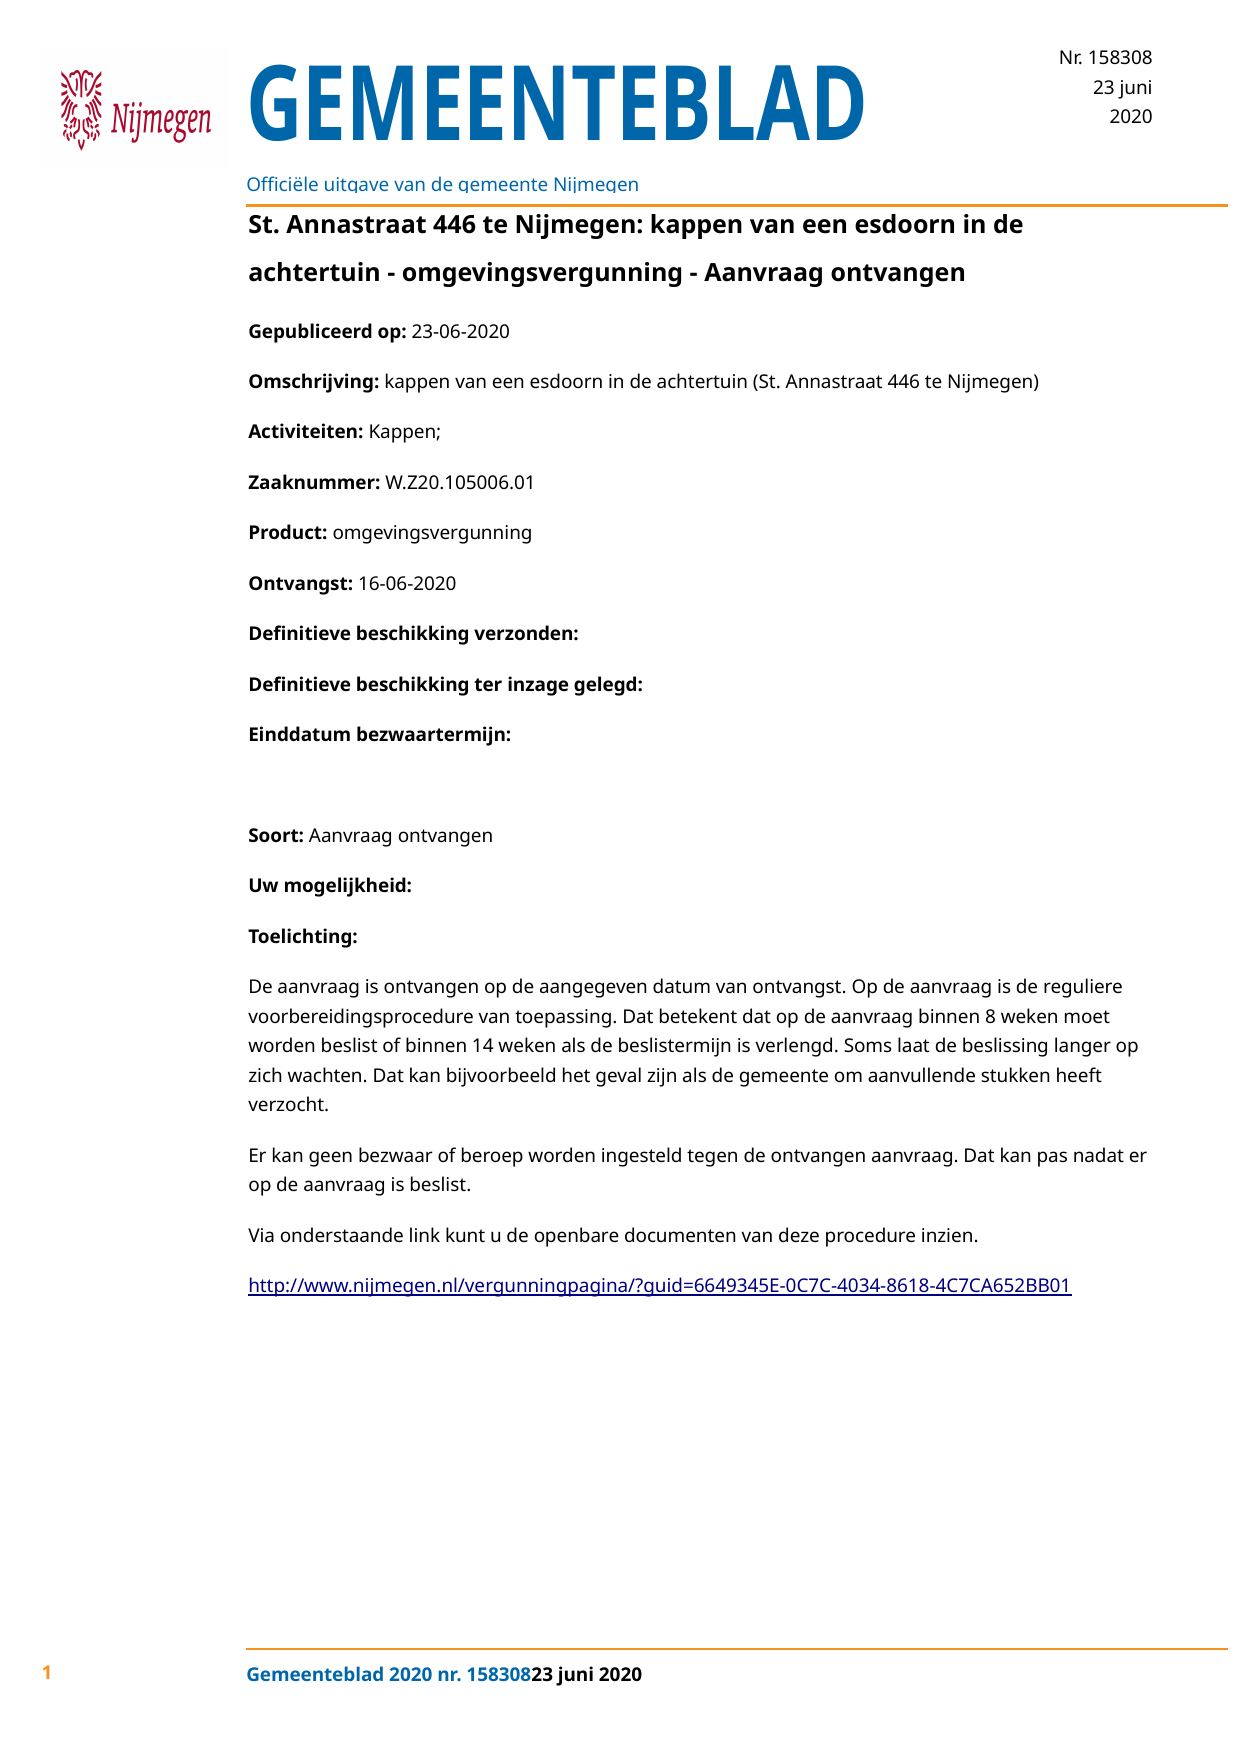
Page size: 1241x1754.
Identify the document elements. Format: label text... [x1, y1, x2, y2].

text Gepubliceerd op: 23-06-2020 [248, 318, 1152, 344]
text Definitieve beschikking ter inzage gelegd: [248, 671, 1152, 697]
text Einddatum bezwaartermijn: [248, 721, 1152, 747]
text Ontvangst: 16-06-2020 [248, 570, 1152, 596]
text Definitieve beschikking verzonden: [248, 620, 1152, 646]
text St. Annastraat 446 te Nijmegen: kappen van een esdoorn in de achtertuin - omgevingsvergunning - Aanvraag ontvangen [248, 207, 1152, 288]
text Via onderstaande link kunt u de openbare documenten van deze procedure inzien. [248, 1222, 1152, 1248]
text De aanvraag is ontvangen op de aangegeven datum van ontvangst. Op de aanvraag is de reguliere voorbereidingsprocedure van toepassing. Dat betekent dat op de aanvraag binnen 8 weken moet worden beslist of binnen 14 weken als de beslistermijn is verlengd. Soms laat de beslissing langer op zich wachten. Dat kan bijvoorbeeld het geval zijn als de gemeente om aanvullende stukken heeft verzocht. [248, 973, 1152, 1117]
text Activiteiten: Kappen; [248, 419, 1152, 444]
text Uw mogelijkheid: [248, 872, 1152, 898]
text Toelichting: [248, 923, 1152, 949]
text Er kan geen bezwaar of beroep worden ingesteld tegen de ontvangen aanvraag. Dat kan pas nadat er op de aanvraag is beslist. [248, 1142, 1152, 1197]
picture [41, 47, 231, 172]
text Zaaknummer: W.Z20.105006.01 [248, 469, 1152, 495]
text http://www.nijmegen.nl/vergunningpagina/?guid=6649345E-0C7C-4034-8618-4C7CA652BB01 [248, 1272, 1152, 1298]
text Product: omgevingsvergunning [248, 519, 1152, 545]
text Omschrijving: kappen van een esdoorn in de achtertuin (St. Annastraat 446 te Nijmegen) [248, 368, 1152, 394]
text Soort: Aanvraag ontvangen [248, 822, 1152, 848]
